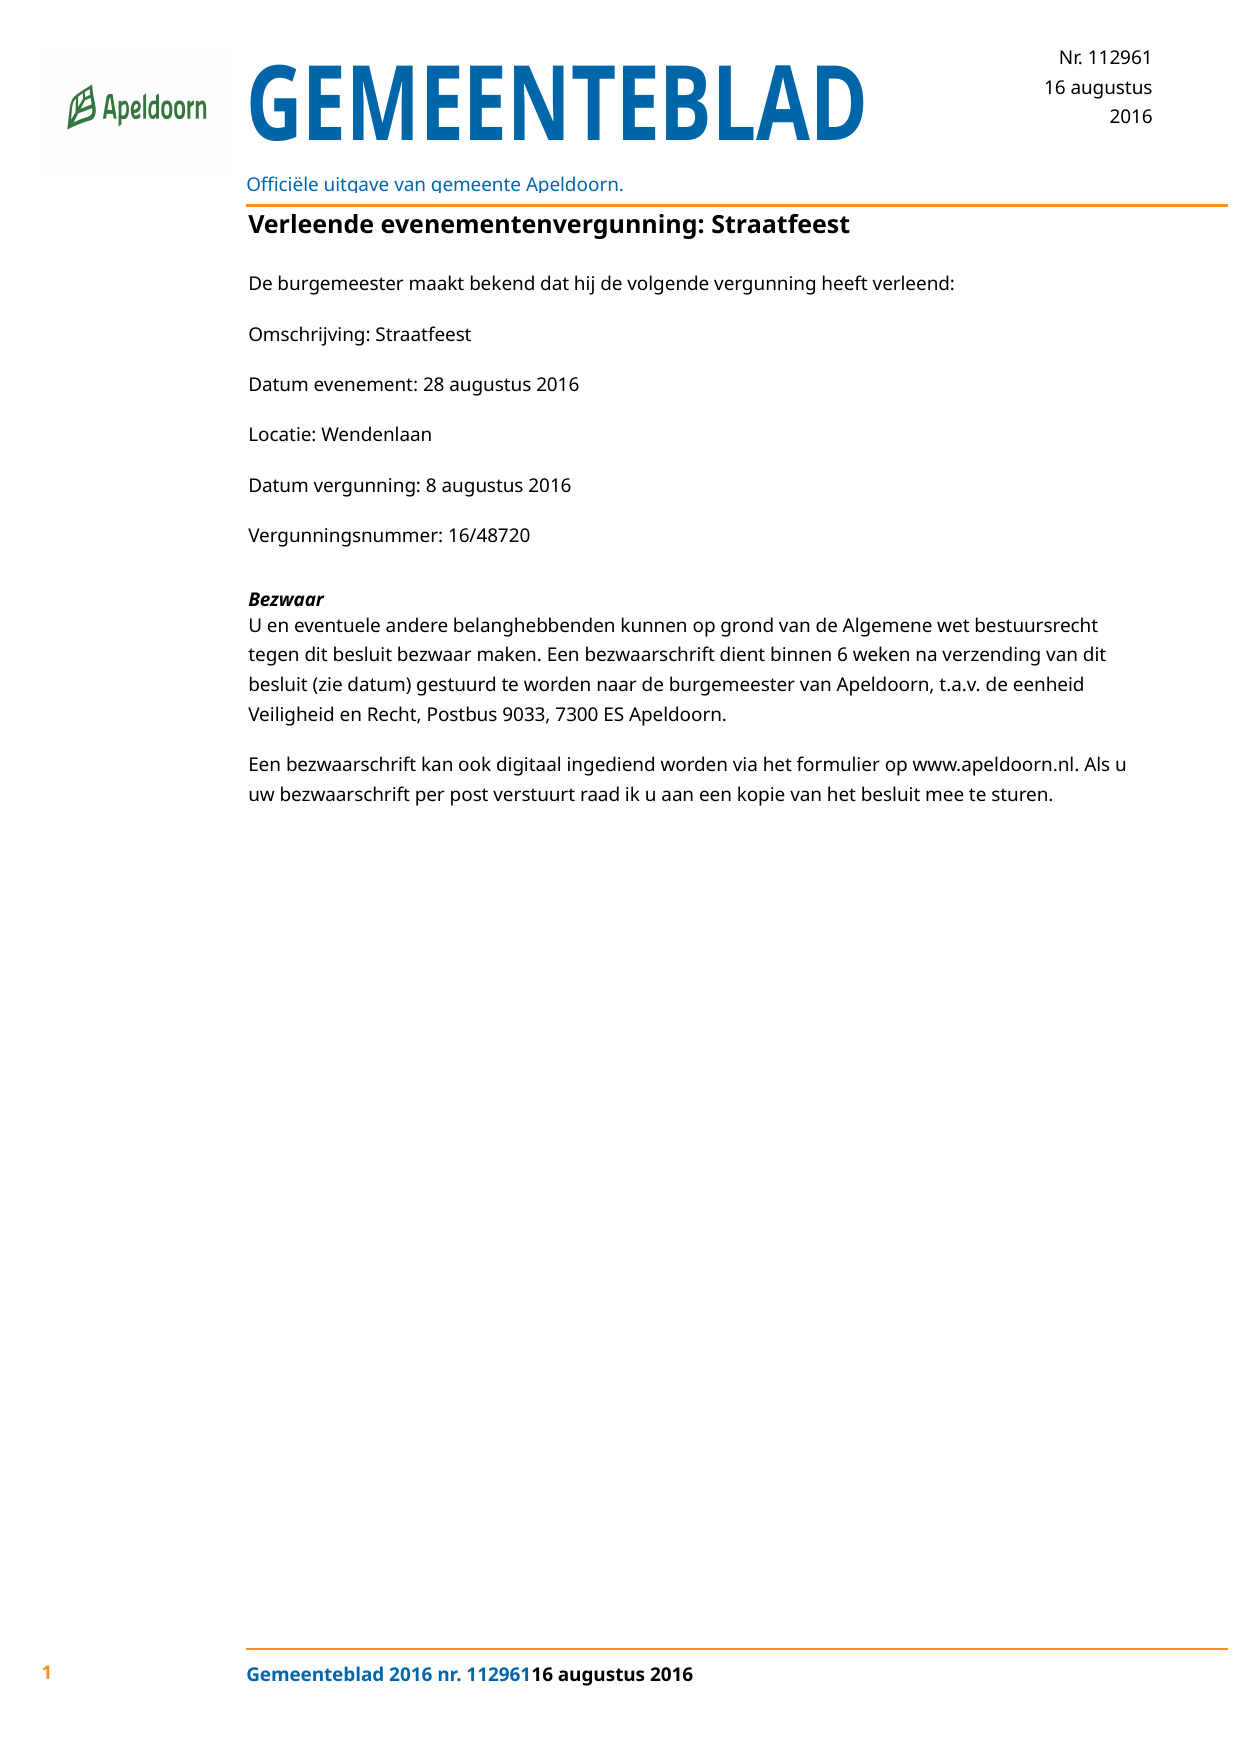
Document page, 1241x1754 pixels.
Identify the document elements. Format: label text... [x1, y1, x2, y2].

text Vergunningsnummer: 16/48720 [248, 522, 1152, 548]
text Datum vergunning: 8 augustus 2016 [248, 472, 1152, 498]
text Locatie: Wendenlaan [248, 422, 1152, 447]
text Verleende evenementenvergunning: Straatfeest [248, 207, 1152, 241]
text Bezwaar [248, 586, 1152, 612]
text Een bezwaarschrift kan ook digitaal ingediend worden via het formulier op www.apeldoorn.nl. Als u uw bezwaarschrift per post verstuurt raad ik u aan een kopie van het besluit mee te sturen. [248, 751, 1152, 807]
text U en eventuele andere belanghebbenden kunnen op grond van de Algemene wet bestuursrecht tegen dit besluit bezwaar maken. Een bezwaarschrift dient binnen 6 weken na verzending van dit besluit (zie datum) gestuurd te worden naar de burgemeester van Apeldoorn, t.a.v. de eenheid Veiligheid en Recht, Postbus 9033, 7300 ES Apeldoorn. [248, 612, 1152, 727]
picture [41, 47, 231, 172]
text Omschrijving: Straatfeest [248, 321, 1152, 346]
text Datum evenement: 28 augustus 2016 [248, 371, 1152, 397]
text De burgemeester maakt bekend dat hij de volgende vergunning heeft verleend: [248, 270, 1152, 296]
